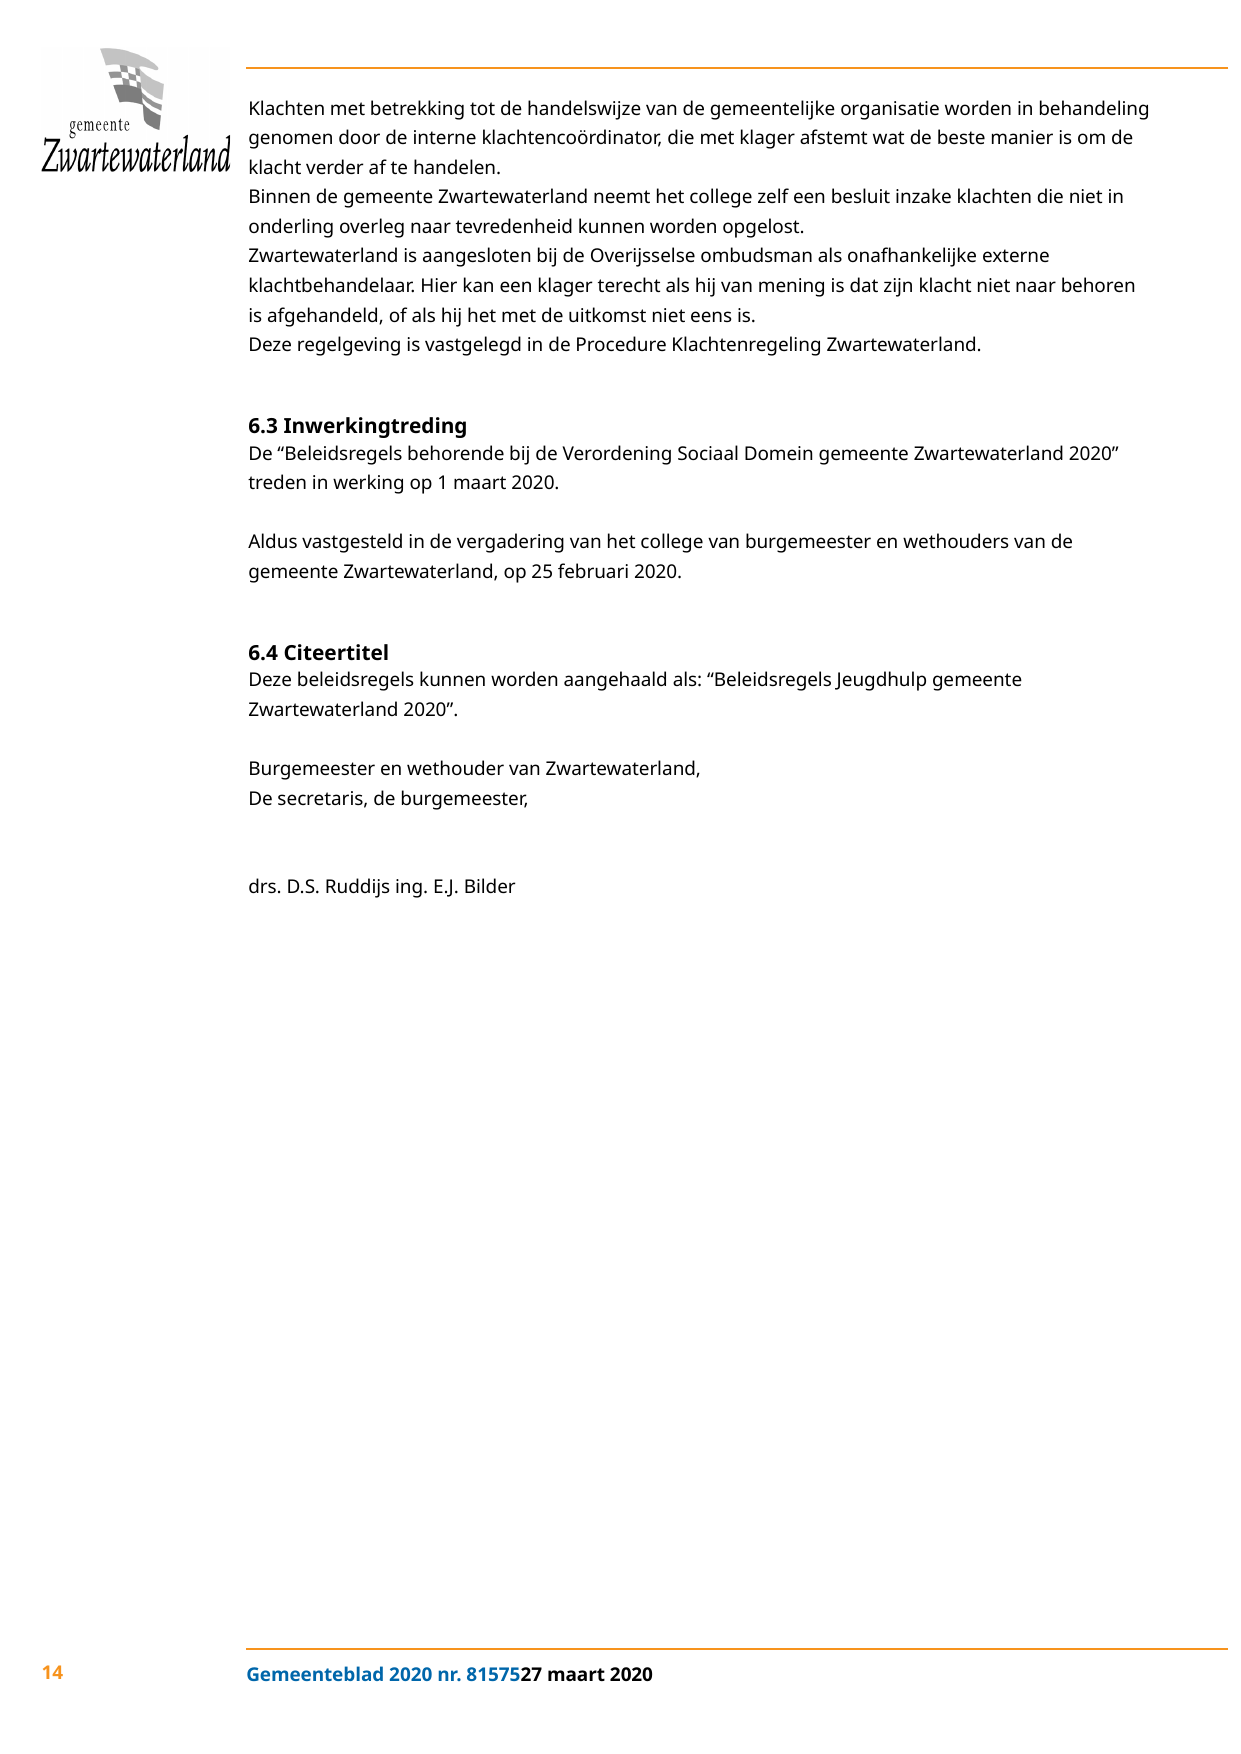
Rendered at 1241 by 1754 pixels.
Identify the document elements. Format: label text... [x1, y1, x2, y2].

text 6.4 Citeertitel [248, 638, 1152, 667]
text 6.3 Inwerkingtreding [248, 411, 1152, 440]
text Klachten met betrekking tot de handelswijze van de gemeentelijke organisatie worden in behandeling genomen door de interne klachtencoördinator, die met klager afstemt wat de beste manier is om de klacht verder af te handelen. [248, 95, 1152, 180]
picture [41, 47, 231, 172]
text Binnen de gemeente Zwartewaterland neemt het college zelf een besluit inzake klachten die niet in onderling overleg naar tevredenheid kunnen worden opgelost. [248, 183, 1152, 239]
text Burgemeester en wethouder van Zwartewaterland, [248, 755, 1152, 781]
text Aldus vastgesteld in de vergadering van het college van burgemeester en wethouders van de gemeente Zwartewaterland, op 25 februari 2020. [248, 529, 1152, 584]
text Zwartewaterland is aangesloten bij de Overijsselse ombudsman als onafhankelijke externe klachtbehandelaar. Hier kan een klager terecht als hij van mening is dat zijn klacht niet naar behoren is afgehandeld, of als hij het met de uitkomst niet eens is. [248, 243, 1152, 328]
text De secretaris, de burgemeester, [248, 785, 1152, 811]
text De “Beleidsregels behorende bij de Verordening Sociaal Domein gemeente Zwartewaterland 2020” treden in werking op 1 maart 2020. [248, 440, 1152, 495]
text drs. D.S. Ruddijs ing. E.J. Bilder [248, 874, 1152, 899]
text Deze regelgeving is vastgelegd in de Procedure Klachtenregeling Zwartewaterland. [248, 331, 1152, 357]
text Deze beleidsregels kunnen worden aangehaald als: “Beleidsregels Jeugdhulp gemeente Zwartewaterland 2020”. [248, 667, 1152, 722]
